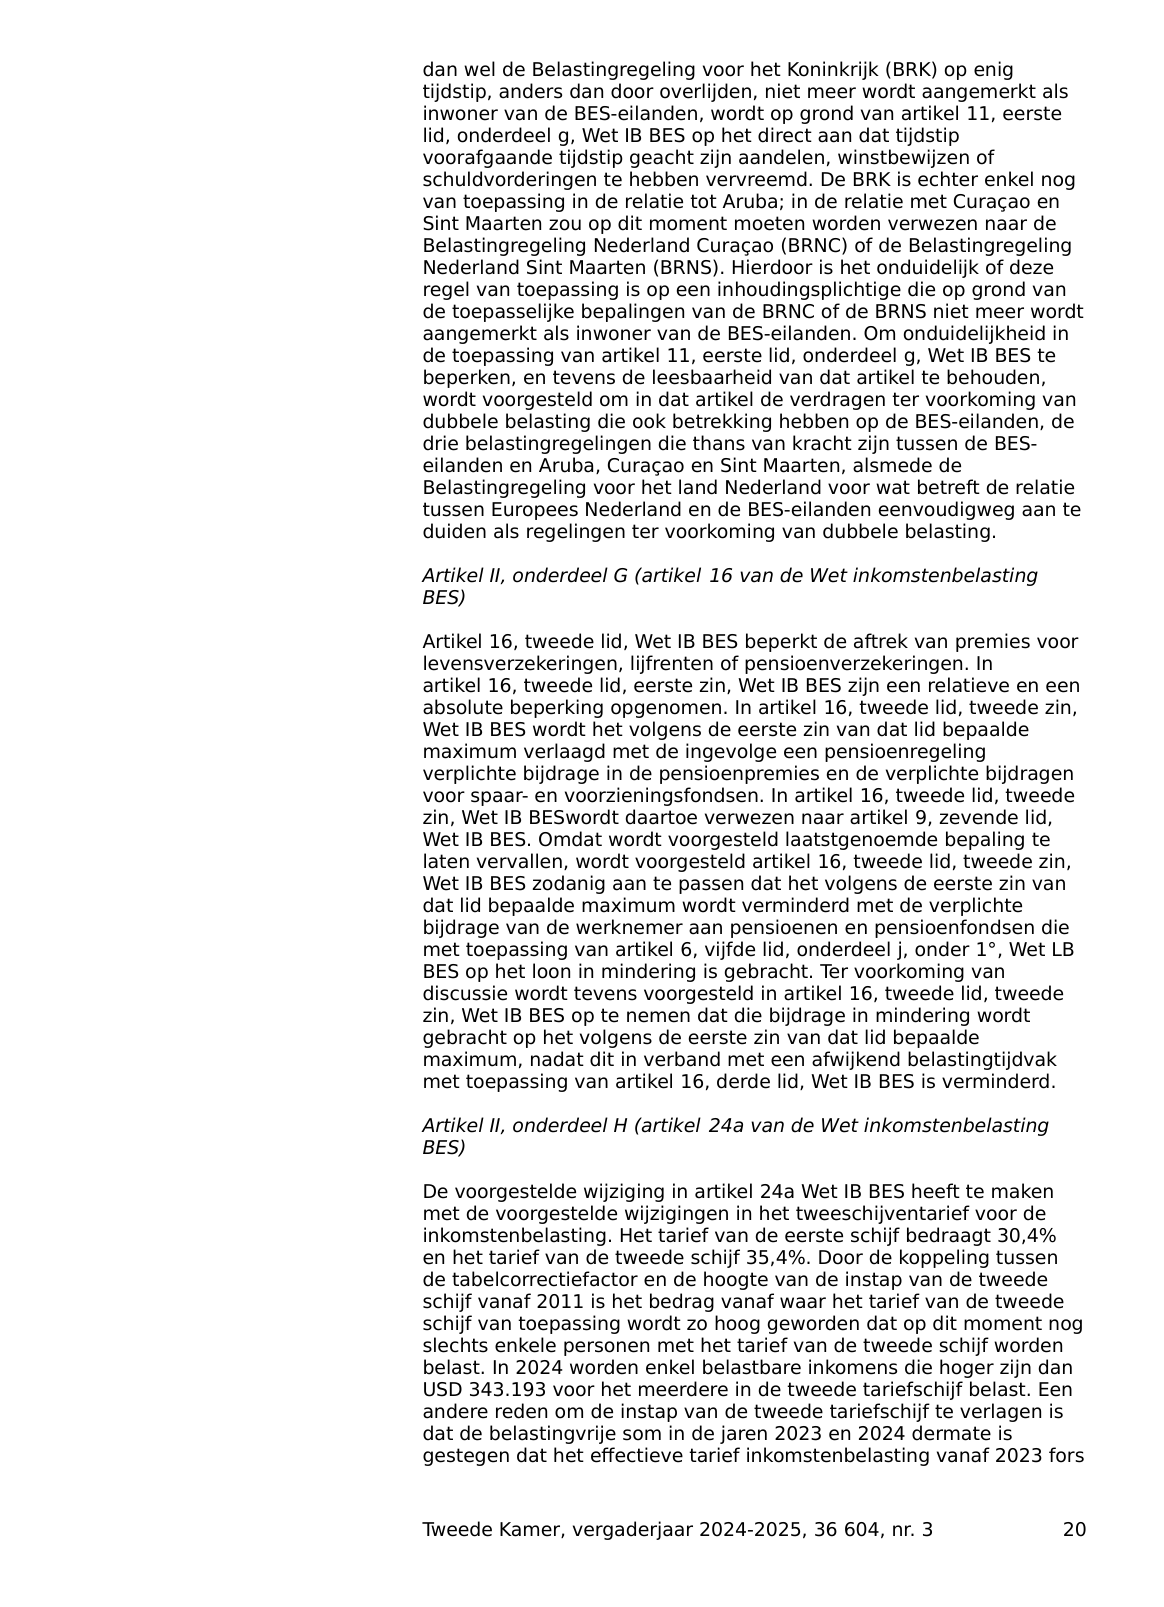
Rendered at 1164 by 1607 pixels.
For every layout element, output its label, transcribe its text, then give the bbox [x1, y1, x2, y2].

text dan wel de Belastingregeling voor het Koninkrijk (BRK) op enig tijdstip, anders dan door overlijden, niet meer wordt aangemerkt als inwoner van de BES-eilanden, wordt op grond van artikel 11, eerste lid, onderdeel g, Wet IB BES op het direct aan dat tijdstip voorafgaande tijdstip geacht zijn aandelen, winstbewijzen of schuldvorderingen te hebben vervreemd. De BRK is echter enkel nog van toepassing in de relatie tot Aruba; in de relatie met Curaçao en Sint Maarten zou op dit moment moeten worden verwezen naar de Belastingregeling Nederland Curaçao (BRNC) of de Belastingregeling Nederland Sint Maarten (BRNS). Hierdoor is het onduidelijk of deze regel van toepassing is op een inhoudingsplichtige die op grond van de toepasselijke bepalingen van de BRNC of de BRNS niet meer wordt aangemerkt als inwoner van de BES-eilanden. Om onduidelijkheid in de toepassing van artikel 11, eerste lid, onderdeel g, Wet IB BES te beperken, en tevens de leesbaarheid van dat artikel te behouden, wordt voorgesteld om in dat artikel de verdragen ter voorkoming van dubbele belasting die ook betrekking hebben op de BES-eilanden, de drie belastingregelingen die thans van kracht zijn tussen de BES-eilanden en Aruba, Curaçao en Sint Maarten, alsmede de Belastingregeling voor het land Nederland voor wat betreft de relatie tussen Europees Nederland en de BES-eilanden eenvoudigweg aan te duiden als regelingen ter voorkoming van dubbele belasting. [422, 59, 1087, 543]
subtitle Artikel II, onderdeel H (artikel 24a van de Wet inkomstenbelasting BES) [422, 1115, 1087, 1159]
subtitle Artikel II, onderdeel G (artikel 16 van de Wet inkomstenbelasting BES) [422, 565, 1087, 609]
text Artikel 16, tweede lid, Wet IB BES beperkt de aftrek van premies voor levensverzekeringen, lijfrenten of pensioenverzekeringen. In artikel 16, tweede lid, eerste zin, Wet IB BES zijn een relatieve en een absolute beperking opgenomen. In artikel 16, tweede lid, tweede zin, Wet IB BES wordt het volgens de eerste zin van dat lid bepaalde maximum verlaagd met de ingevolge een pensioenregeling verplichte bijdrage in de pensioenpremies en de verplichte bijdragen voor spaar- en voorzieningsfondsen. In artikel 16, tweede lid, tweede zin, Wet IB BESwordt daartoe verwezen naar artikel 9, zevende lid, Wet IB BES. Omdat wordt voorgesteld laatstgenoemde bepaling te laten vervallen, wordt voorgesteld artikel 16, tweede lid, tweede zin, Wet IB BES zodanig aan te passen dat het volgens de eerste zin van dat lid bepaalde maximum wordt verminderd met de verplichte bijdrage van de werknemer aan pensioenen en pensioenfondsen die met toepassing van artikel 6, vijfde lid, onderdeel j, onder 1°, Wet LB BES op het loon in mindering is gebracht. Ter voorkoming van discussie wordt tevens voorgesteld in artikel 16, tweede lid, tweede zin, Wet IB BES op te nemen dat die bijdrage in mindering wordt gebracht op het volgens de eerste zin van dat lid bepaalde maximum, nadat dit in verband met een afwijkend belastingtijdvak met toepassing van artikel 16, derde lid, Wet IB BES is verminderd. [422, 631, 1087, 1092]
text De voorgestelde wijziging in artikel 24a Wet IB BES heeft te maken met de voorgestelde wijzigingen in het tweeschijventarief voor de inkomstenbelasting. Het tarief van de eerste schijf bedraagt 30,4% en het tarief van de tweede schijf 35,4%. Door de koppeling tussen de tabelcorrectiefactor en de hoogte van de instap van de tweede schijf vanaf 2011 is het bedrag vanaf waar het tarief van de tweede schijf van toepassing wordt zo hoog geworden dat op dit moment nog slechts enkele personen met het tarief van de tweede schijf worden belast. In 2024 worden enkel belastbare inkomens die hoger zijn dan USD 343.193 voor het meerdere in de tweede tariefschijf belast. Een andere reden om de instap van de tweede tariefschijf te verlagen is dat de belastingvrije som in de jaren 2023 en 2024 dermate is gestegen dat het effectieve tarief inkomstenbelasting vanaf 2023 fors [422, 1181, 1087, 1467]
